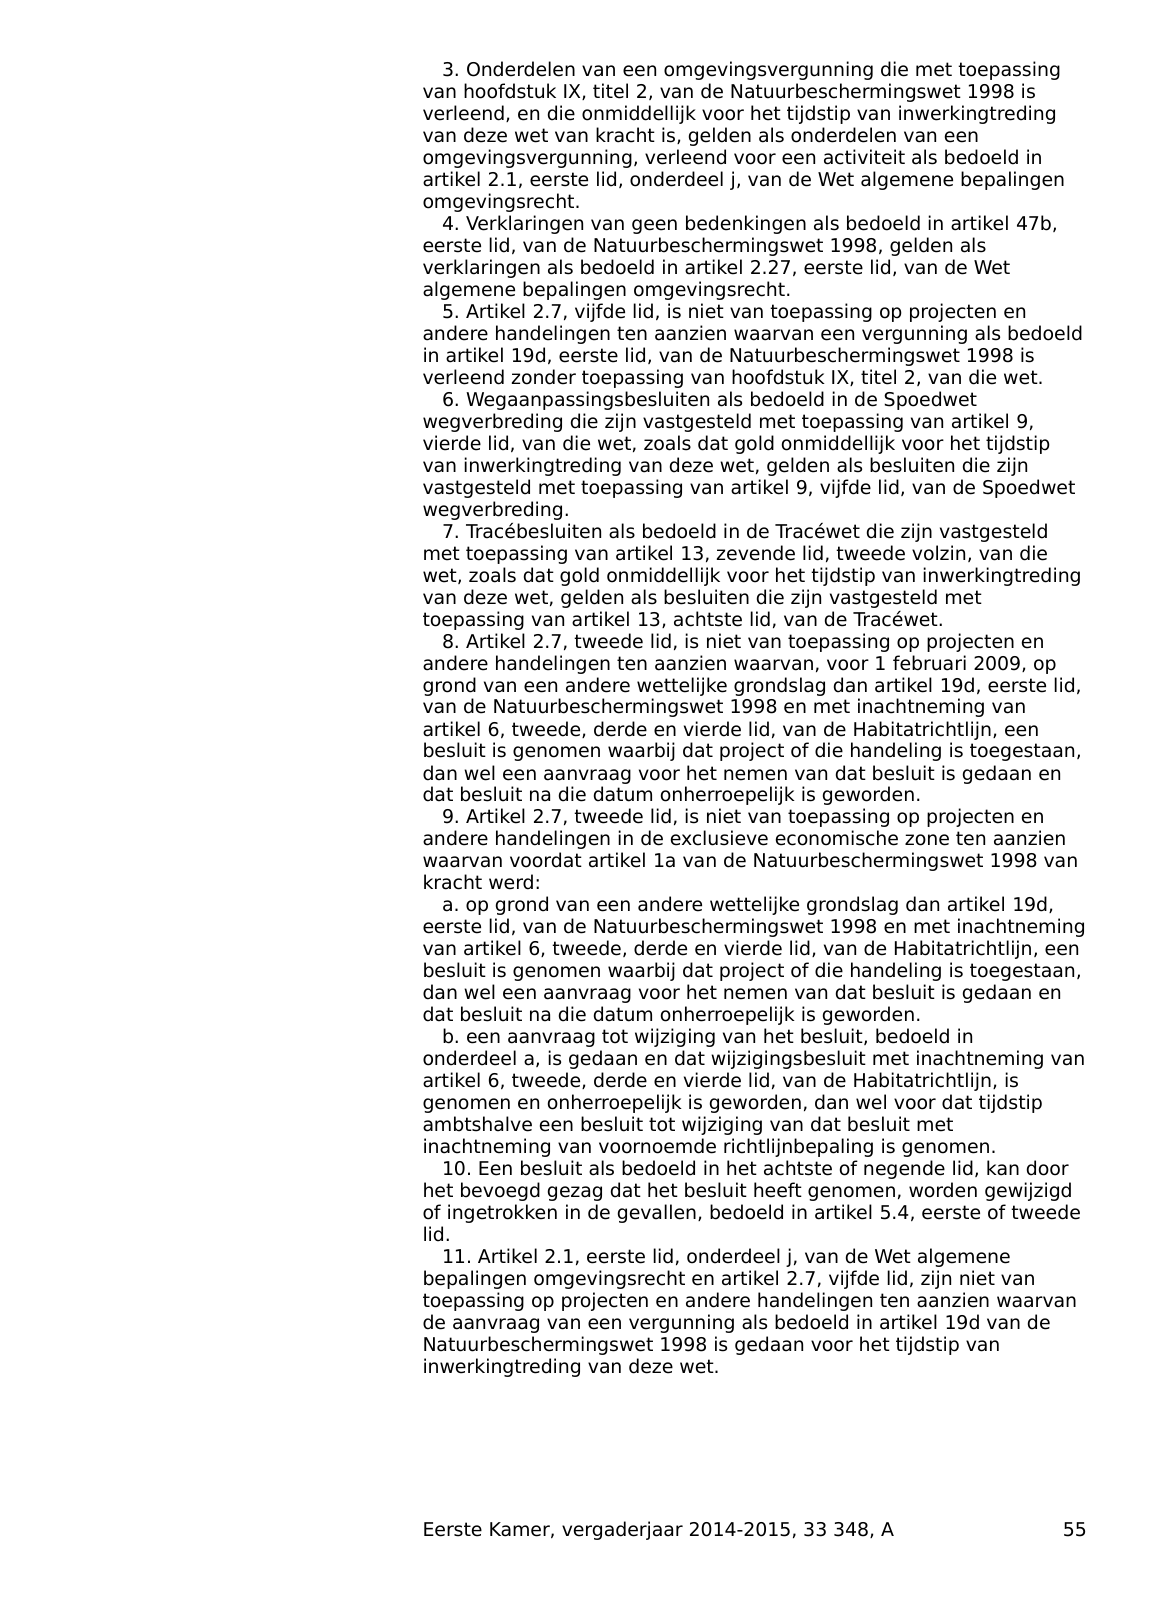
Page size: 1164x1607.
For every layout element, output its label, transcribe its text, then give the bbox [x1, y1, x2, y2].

text 8. Artikel 2.7, tweede lid, is niet van toepassing op projecten en andere handelingen ten aanzien waarvan, voor 1 februari 2009, op grond van een andere wettelijke grondslag dan artikel 19d, eerste lid, van de Natuurbeschermingswet 1998 en met inachtneming van artikel 6, tweede, derde en vierde lid, van de Habitatrichtlijn, een besluit is genomen waarbij dat project of die handeling is toegestaan, dan wel een aanvraag voor het nemen van dat besluit is gedaan en dat besluit na die datum onherroepelijk is geworden. [422, 631, 1087, 806]
text 10. Een besluit als bedoeld in het achtste of negende lid, kan door het bevoegd gezag dat het besluit heeft genomen, worden gewijzigd of ingetrokken in de gevallen, bedoeld in artikel 5.4, eerste of tweede lid. [422, 1158, 1087, 1246]
text 11. Artikel 2.1, eerste lid, onderdeel j, van de Wet algemene bepalingen omgevingsrecht en artikel 2.7, vijfde lid, zijn niet van toepassing op projecten en andere handelingen ten aanzien waarvan de aanvraag van een vergunning als bedoeld in artikel 19d van de Natuurbeschermingswet 1998 is gedaan voor het tijdstip van inwerkingtreding van deze wet. [422, 1246, 1087, 1378]
text 3. Onderdelen van een omgevingsvergunning die met toepassing van hoofdstuk IX, titel 2, van de Natuurbeschermingswet 1998 is verleend, en die onmiddellijk voor het tijdstip van inwerkingtreding van deze wet van kracht is, gelden als onderdelen van een omgevingsvergunning, verleend voor een activiteit als bedoeld in artikel 2.1, eerste lid, onderdeel j, van de Wet algemene bepalingen omgevingsrecht. [422, 59, 1087, 213]
text a. op grond van een andere wettelijke grondslag dan artikel 19d, eerste lid, van de Natuurbeschermingswet 1998 en met inachtneming van artikel 6, tweede, derde en vierde lid, van de Habitatrichtlijn, een besluit is genomen waarbij dat project of die handeling is toegestaan, dan wel een aanvraag voor het nemen van dat besluit is gedaan en dat besluit na die datum onherroepelijk is geworden. [422, 894, 1087, 1026]
text b. een aanvraag tot wijziging van het besluit, bedoeld in onderdeel a, is gedaan en dat wijzigingsbesluit met inachtneming van artikel 6, tweede, derde en vierde lid, van de Habitatrichtlijn, is genomen en onherroepelijk is geworden, dan wel voor dat tijdstip ambtshalve een besluit tot wijziging van dat besluit met inachtneming van voornoemde richtlijnbepaling is genomen. [422, 1026, 1087, 1158]
text 9. Artikel 2.7, tweede lid, is niet van toepassing op projecten en andere handelingen in de exclusieve economische zone ten aanzien waarvan voordat artikel 1a van de Natuurbeschermingswet 1998 van kracht werd: [422, 806, 1087, 894]
text 6. Wegaanpassingsbesluiten als bedoeld in de Spoedwet wegverbreding die zijn vastgesteld met toepassing van artikel 9, vierde lid, van die wet, zoals dat gold onmiddellijk voor het tijdstip van inwerkingtreding van deze wet, gelden als besluiten die zijn vastgesteld met toepassing van artikel 9, vijfde lid, van de Spoedwet wegverbreding. [422, 389, 1087, 521]
text 4. Verklaringen van geen bedenkingen als bedoeld in artikel 47b, eerste lid, van de Natuurbeschermingswet 1998, gelden als verklaringen als bedoeld in artikel 2.27, eerste lid, van de Wet algemene bepalingen omgevingsrecht. [422, 213, 1087, 301]
text 7. Tracébesluiten als bedoeld in de Tracéwet die zijn vastgesteld met toepassing van artikel 13, zevende lid, tweede volzin, van die wet, zoals dat gold onmiddellijk voor het tijdstip van inwerkingtreding van deze wet, gelden als besluiten die zijn vastgesteld met toepassing van artikel 13, achtste lid, van de Tracéwet. [422, 521, 1087, 631]
text 5. Artikel 2.7, vijfde lid, is niet van toepassing op projecten en andere handelingen ten aanzien waarvan een vergunning als bedoeld in artikel 19d, eerste lid, van de Natuurbeschermingswet 1998 is verleend zonder toepassing van hoofdstuk IX, titel 2, van die wet. [422, 301, 1087, 389]
